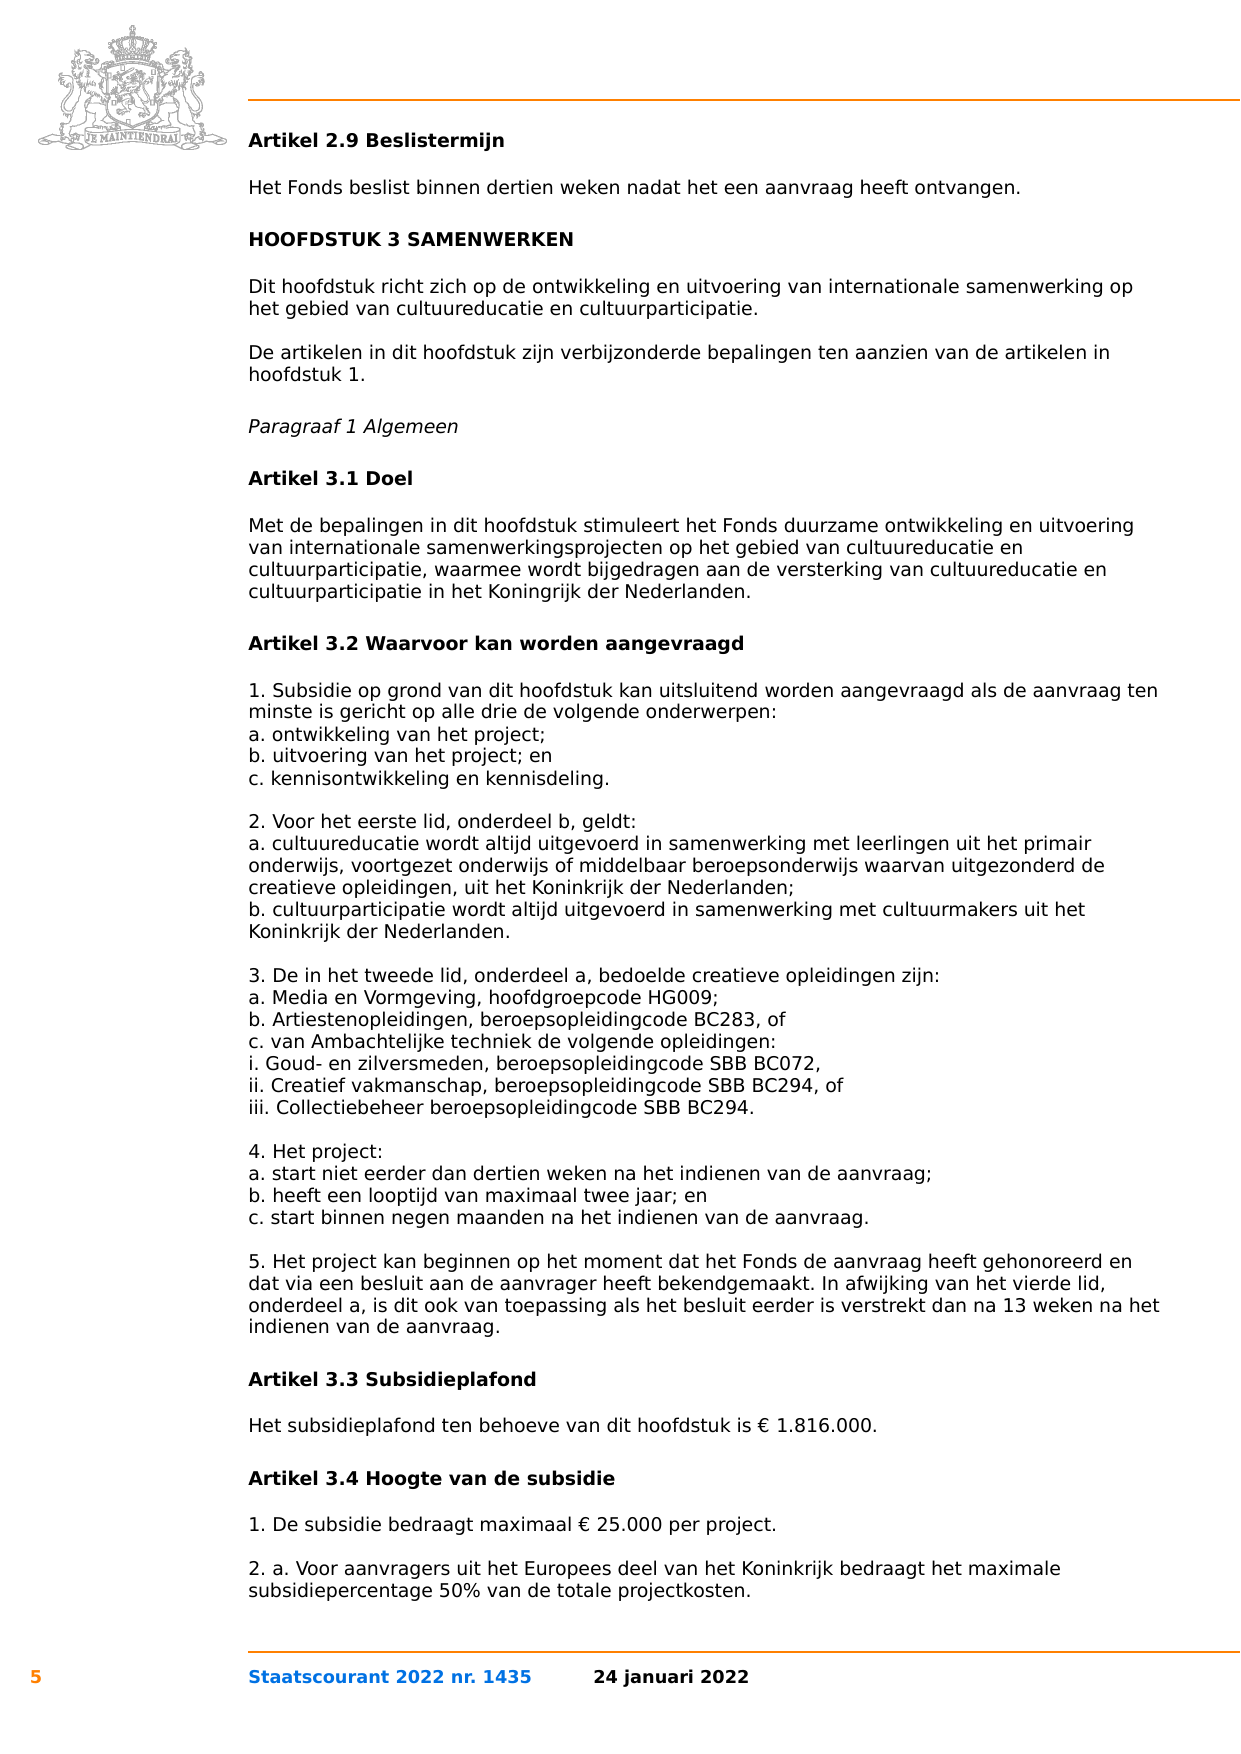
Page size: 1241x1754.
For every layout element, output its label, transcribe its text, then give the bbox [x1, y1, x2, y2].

text 5. Het project kan beginnen op het moment dat het Fonds de aanvraag heeft gehonoreerd en dat via een besluit aan de aanvrager heeft bekendgemaakt. In afwijking van het vierde lid, onderdeel a, is dit ook van toepassing als het besluit eerder is verstrekt dan na 13 weken na het indienen van de aanvraag. [248, 1251, 1163, 1338]
text b. uitvoering van het project; en [248, 745, 1163, 767]
text c. van Ambachtelijke techniek de volgende opleidingen: [248, 1031, 1163, 1053]
text 4. Het project: [248, 1141, 1163, 1163]
text c. start binnen negen maanden na het indienen van de aanvraag. [248, 1207, 1163, 1229]
text a. cultuureducatie wordt altijd uitgevoerd in samenwerking met leerlingen uit het primair onderwijs, voortgezet onderwijs of middelbaar beroepsonderwijs waarvan uitgezonderd de creatieve opleidingen, uit het Koninkrijk der Nederlanden; [248, 833, 1163, 899]
text b. cultuurparticipatie wordt altijd uitgevoerd in samenwerking met cultuurmakers uit het Koninkrijk der Nederlanden. [248, 899, 1163, 943]
text Het Fonds beslist binnen dertien weken nadat het een aanvraag heeft ontvangen. [248, 177, 1163, 199]
text ii. Creatief vakmanschap, beroepsopleidingcode SBB BC294, of [248, 1075, 1163, 1097]
subtitle Paragraaf 1 Algemeen [248, 416, 1163, 438]
text i. Goud- en zilversmeden, beroepsopleidingcode SBB BC072, [248, 1053, 1163, 1075]
text a. Media en Vormgeving, hoofdgroepcode HG009; [248, 987, 1163, 1009]
text 2. a. Voor aanvragers uit het Europees deel van het Koninkrijk bedraagt het maximale subsidiepercentage 50% van de totale projectkosten. [248, 1558, 1163, 1602]
text 1. De subsidie bedraagt maximaal € 25.000 per project. [248, 1514, 1163, 1536]
text 2. Voor het eerste lid, onderdeel b, geldt: [248, 811, 1163, 833]
text Met de bepalingen in dit hoofdstuk stimuleert het Fonds duurzame ontwikkeling en uitvoering van internationale samenwerkingsprojecten op het gebied van cultuureducatie en cultuurparticipatie, waarmee wordt bijgedragen aan de versterking van cultuureducatie en cultuurparticipatie in het Koningrijk der Nederlanden. [248, 514, 1163, 602]
text De artikelen in dit hoofdstuk zijn verbijzonderde bepalingen ten aanzien van de artikelen in hoofdstuk 1. [248, 342, 1163, 386]
subtitle Artikel 3.1 Doel [248, 468, 1163, 489]
subtitle Artikel 3.4 Hoogte van de subsidie [248, 1467, 1163, 1489]
text a. start niet eerder dan dertien weken na het indienen van de aanvraag; [248, 1163, 1163, 1185]
picture [38, 25, 227, 150]
text 3. De in het tweede lid, onderdeel a, bedoelde creatieve opleidingen zijn: [248, 965, 1163, 987]
text Het subsidieplafond ten behoeve van dit hoofdstuk is € 1.816.000. [248, 1415, 1163, 1437]
text iii. Collectiebeheer beroepsopleidingcode SBB BC294. [248, 1097, 1163, 1119]
text a. ontwikkeling van het project; [248, 723, 1163, 745]
text Dit hoofdstuk richt zich op de ontwikkeling en uitvoering van internationale samenwerking op het gebied van cultuureducatie en cultuurparticipatie. [248, 276, 1163, 320]
subtitle Artikel 3.3 Subsidieplafond [248, 1368, 1163, 1390]
text c. kennisontwikkeling en kennisdeling. [248, 767, 1163, 789]
subtitle HOOFDSTUK 3 SAMENWERKEN [248, 229, 1163, 251]
subtitle Artikel 3.2 Waarvoor kan worden aangevraagd [248, 632, 1163, 654]
text 1. Subsidie op grond van dit hoofdstuk kan uitsluitend worden aangevraagd als de aanvraag ten minste is gericht op alle drie de volgende onderwerpen: [248, 679, 1163, 723]
subtitle Artikel 2.9 Beslistermijn [248, 130, 1163, 152]
text b. heeft een looptijd van maximaal twee jaar; en [248, 1185, 1163, 1207]
text b. Artiestenopleidingen, beroepsopleidingcode BC283, of [248, 1009, 1163, 1031]
